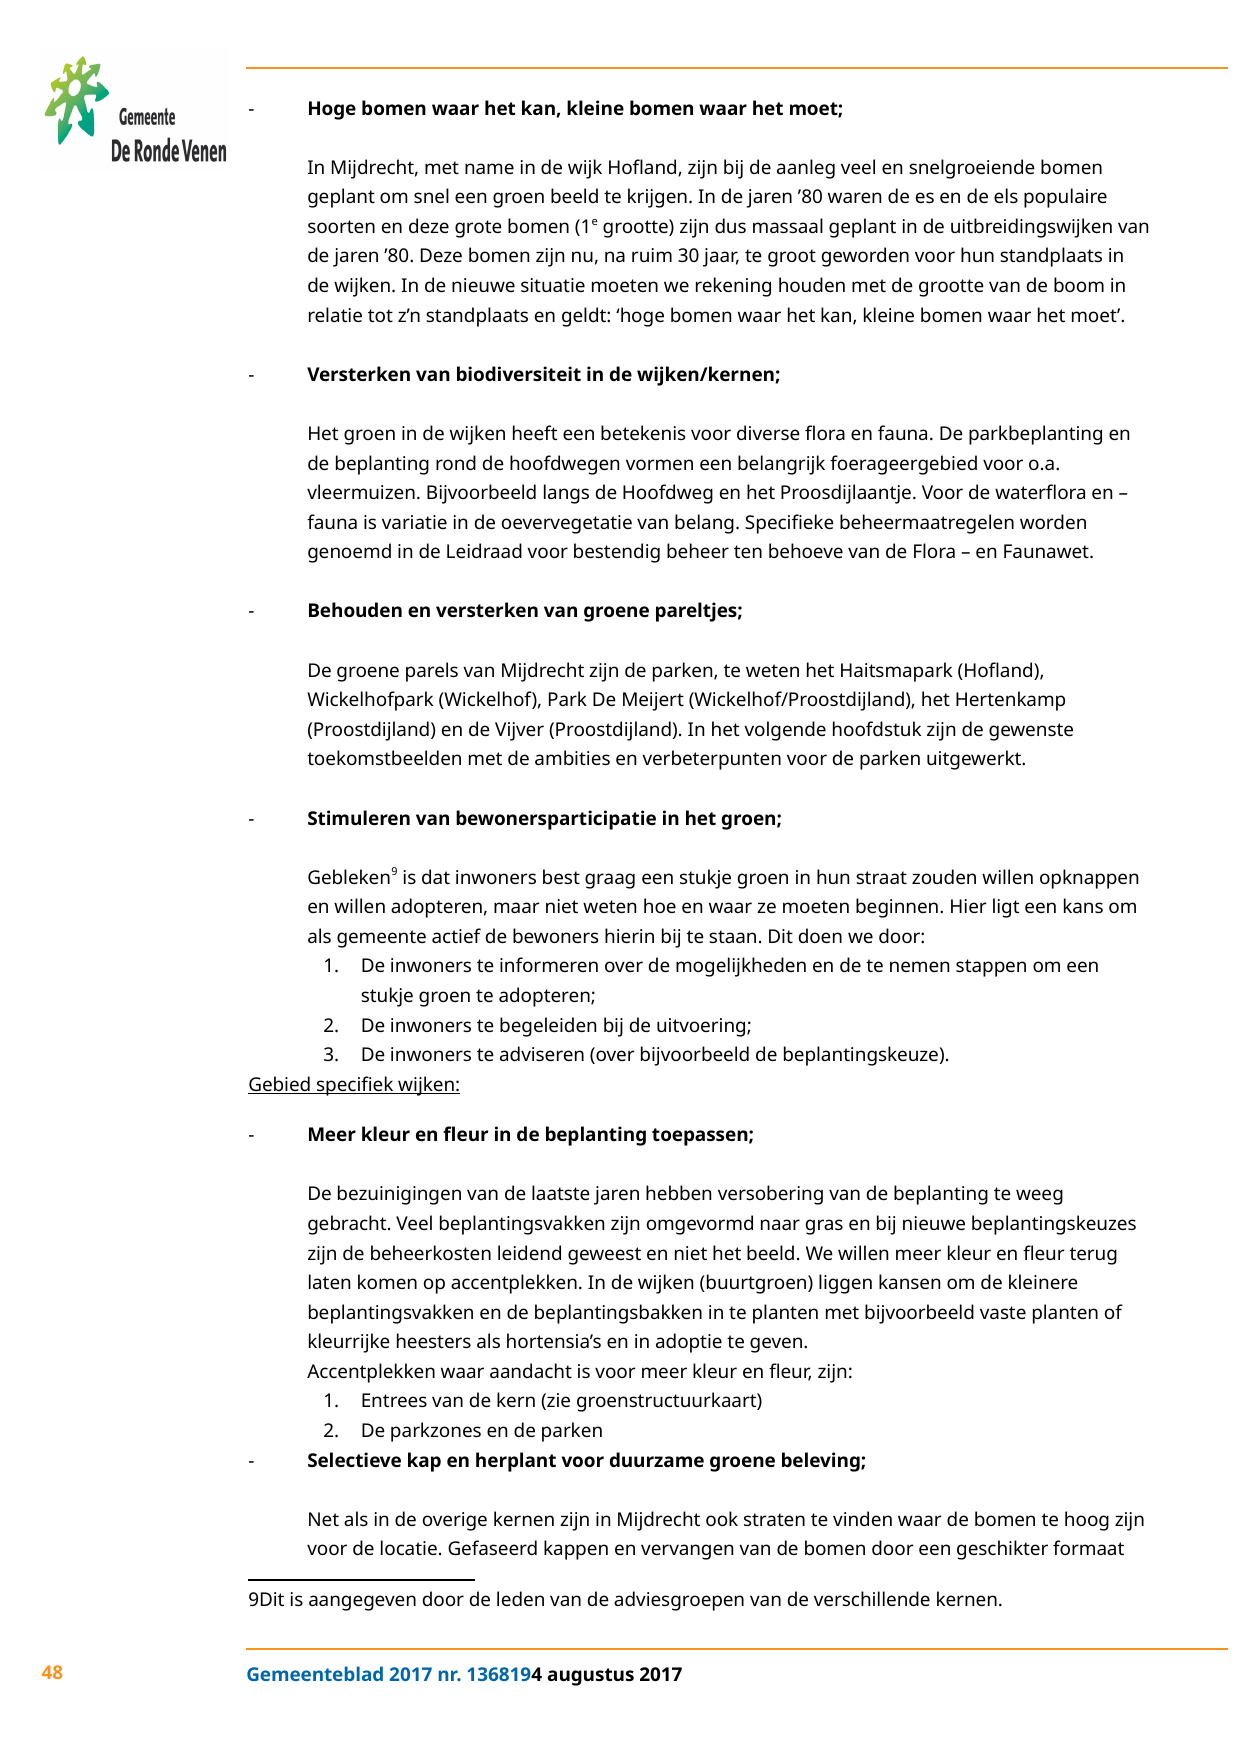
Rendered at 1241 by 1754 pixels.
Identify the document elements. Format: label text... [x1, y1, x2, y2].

list De parkzones en de parken [323, 1417, 1152, 1443]
list Net als in de overige kernen zijn in Mijdrecht ook straten te vinden waar de bomen te hoog zijn voor de locatie. Gefaseerd kappen en vervangen van de bomen door een geschikter formaat [248, 1506, 1152, 1561]
list Entrees van de kern (zie groenstructuurkaart) [323, 1388, 1152, 1413]
list De inwoners te adviseren (over bijvoorbeeld de beplantingskeuze). [323, 1041, 1152, 1067]
list De bezuinigingen van de laatste jaren hebben versobering van de beplanting te weeg gebracht. Veel beplantingsvakken zijn omgevormd naar gras en bij nieuwe beplantingskeuzes zijn de beheerkosten leidend geweest en niet het beeld. We willen meer kleur en fleur terug laten komen op accentplekken. In de wijken (buurtgroen) liggen kansen om de kleinere beplantingsvakken en de beplantingsbakken in te planten met bijvoorbeeld vaste planten of kleurrijke heesters als hortensia’s en in adoptie te geven. [248, 1181, 1152, 1354]
list De inwoners te informeren over de mogelijkheden en de te nemen stappen om een stukje groen te adopteren; [323, 953, 1152, 1008]
list Het groen in de wijken heeft een betekenis voor diverse flora en fauna. De parkbeplanting en de beplanting rond de hoofdwegen vormen een belangrijk foerageergebied voor o.a. vleermuizen. Bijvoorbeeld langs de Hoofdweg en het Proosdijlaantje. Voor de waterflora en – fauna is variatie in de oevervegetatie van belang. Specifieke beheermaatregelen worden genoemd in de Leidraad voor bestendig beheer ten behoeve van de Flora – en Faunawet. [248, 420, 1152, 564]
list Gebleken is dat inwoners best graag een stukje groen in hun straat zouden willen opknappen en willen adopteren, maar niet weten hoe en waar ze moeten beginnen. Hier ligt een kans om als gemeente actief de bewoners hierin bij te staan. Dit doen we door: [248, 864, 1152, 949]
list De inwoners te begeleiden bij de uitvoering; [323, 1012, 1152, 1038]
list De groene parels van Mijdrecht zijn de parken, te weten het Haitsmapark (Hofland), Wickelhofpark (Wickelhof), Park De Meijert (Wickelhof/Proostdijland), het Hertenkamp (Proostdijland) en de Vijver (Proostdijland). In het volgende hoofdstuk zijn de gewenste toekomstbeelden met de ambities en verbeterpunten voor de parken uitgewerkt. [248, 657, 1152, 771]
list Accentplekken waar aandacht is voor meer kleur en fleur, zijn: [248, 1358, 1152, 1384]
list Versterken van biodiversiteit in de wijken/kernen; [248, 361, 1152, 387]
text Gebied specifiek wijken: [248, 1071, 1152, 1097]
list Dit is aangegeven door de leden van de adviesgroepen van de verschillende kernen. [248, 1586, 1152, 1612]
list Behouden en versterken van groene pareltjes; [248, 598, 1152, 623]
list Selectieve kap en herplant voor duurzame groene beleving; [248, 1447, 1152, 1473]
picture [41, 47, 231, 172]
list Hoge bomen waar het kan, kleine bomen waar het moet; [248, 95, 1152, 121]
list Meer kleur en fleur in de beplanting toepassen; [248, 1121, 1152, 1147]
list In Mijdrecht, met name in de wijk Hofland, zijn bij de aanleg veel en snelgroeiende bomen geplant om snel een groen beeld te krijgen. In de jaren ’80 waren de es en de els populaire soorten en deze grote bomen (1e grootte) zijn dus massaal geplant in de uitbreidingswijken van de jaren ’80. Deze bomen zijn nu, na ruim 30 jaar, te groot geworden voor hun standplaats in de wijken. In de nieuwe situatie moeten we rekening houden met de grootte van de boom in relatie tot z’n standplaats en geldt: ‘hoge bomen waar het kan, kleine bomen waar het moet’. [248, 154, 1152, 328]
list Stimuleren van bewonersparticipatie in het groen; [248, 805, 1152, 831]
